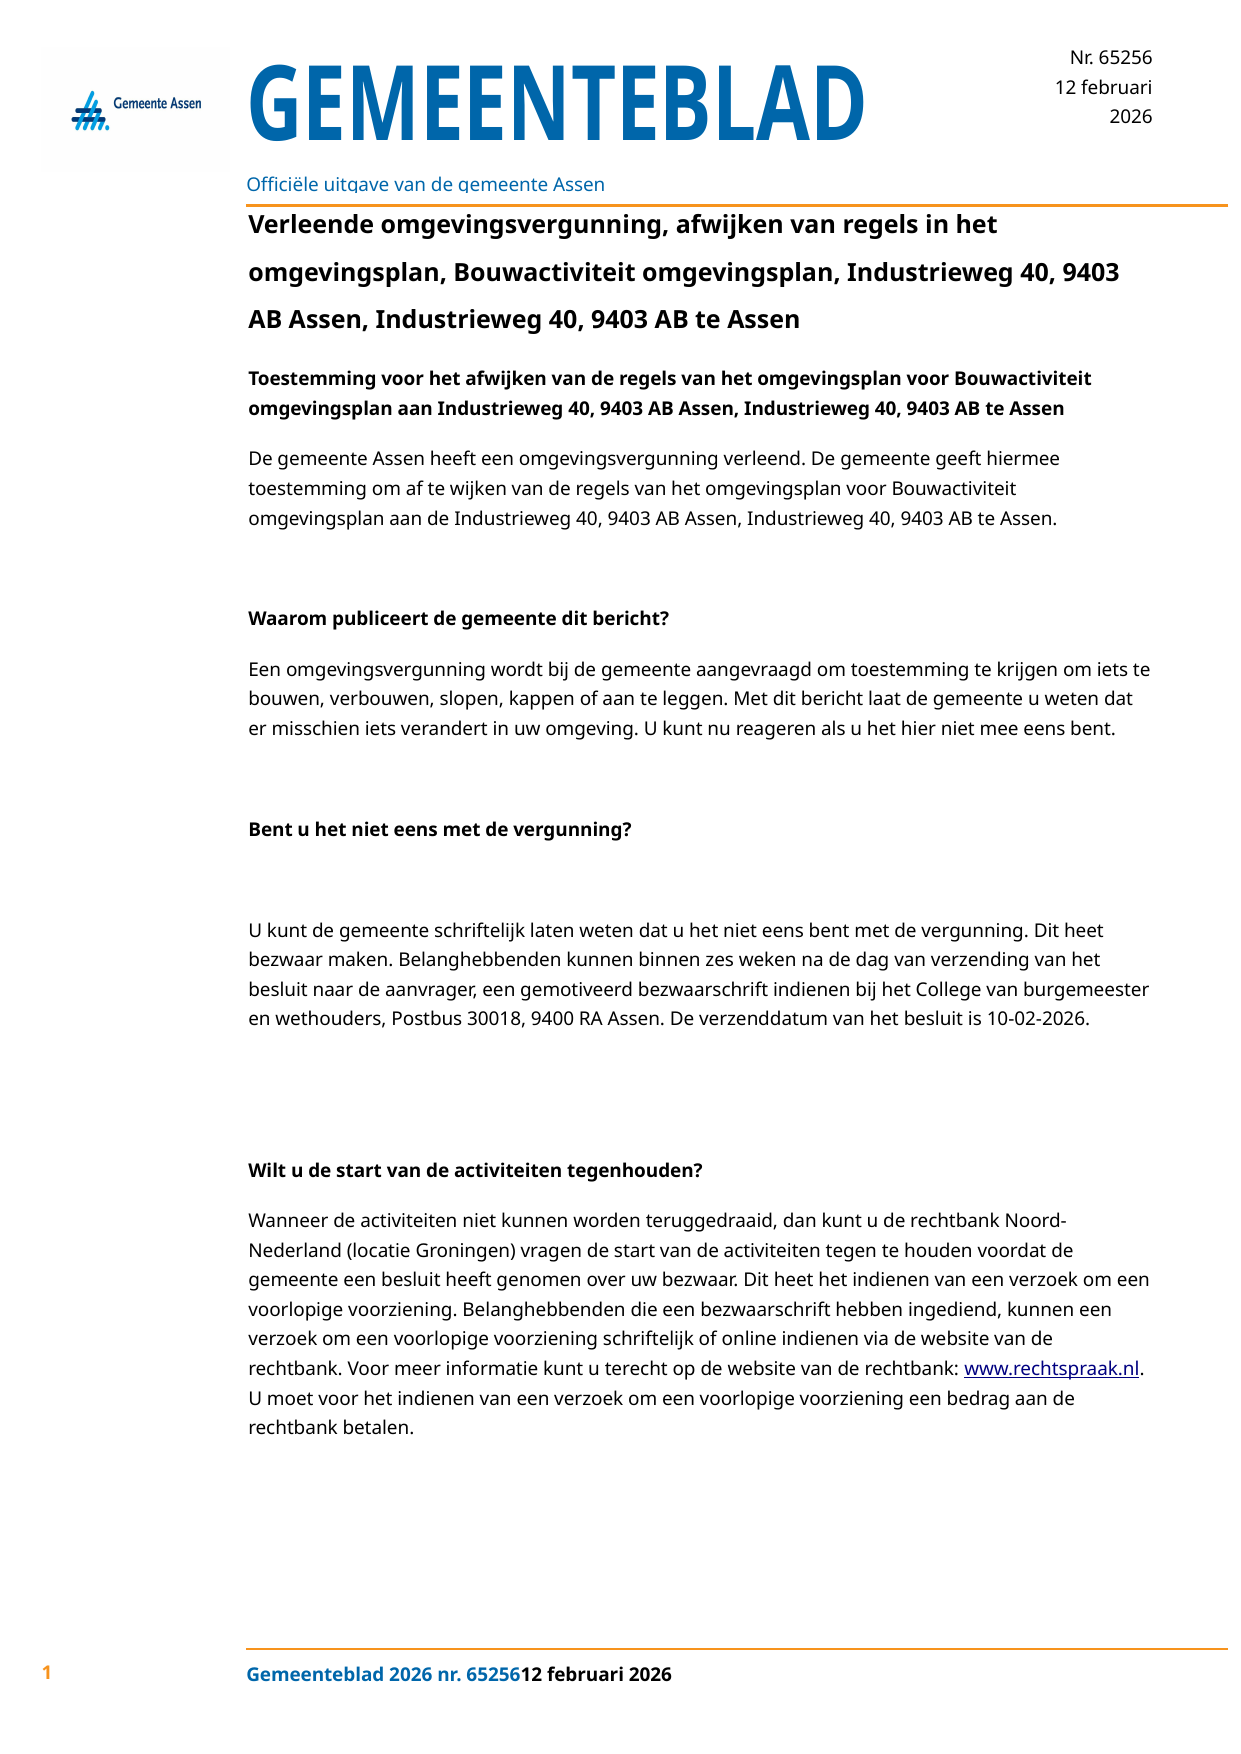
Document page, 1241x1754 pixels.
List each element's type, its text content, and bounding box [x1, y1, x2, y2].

text Bent u het niet eens met de vergunning? [248, 816, 1152, 842]
text Wanneer de activiteiten niet kunnen worden teruggedraaid, dan kunt u de rechtbank Noord-Nederland (locatie Groningen) vragen de start van de activiteiten tegen te houden voordat de gemeente een besluit heeft genomen over uw bezwaar. Dit heet het indienen van een verzoek om een voorlopige voorziening. Belanghebbenden die een bezwaarschrift hebben ingediend, kunnen een verzoek om een voorlopige voorziening schriftelijk of online indienen via de website van de rechtbank. Voor meer informatie kunt u terecht op de website van de rechtbank: www.rechtspraak.nl. U moet voor het indienen van een verzoek om een voorlopige voorziening een bedrag aan de rechtbank betalen. [248, 1207, 1152, 1440]
text Toestemming voor het afwijken van de regels van het omgevingsplan voor Bouwactiviteit omgevingsplan aan Industrieweg 40, 9403 AB Assen, Industrieweg 40, 9403 AB te Assen [248, 366, 1152, 421]
text Verleende omgevingsvergunning, afwijken van regels in het omgevingsplan, Bouwactiviteit omgevingsplan, Industrieweg 40, 9403 AB Assen, Industrieweg 40, 9403 AB te Assen [248, 207, 1152, 336]
picture [41, 47, 231, 172]
text De gemeente Assen heeft een omgevingsvergunning verleend. De gemeente geeft hiermee toestemming om af te wijken van de regels van het omgevingsplan voor Bouwactiviteit omgevingsplan aan de Industrieweg 40, 9403 AB Assen, Industrieweg 40, 9403 AB te Assen. [248, 446, 1152, 530]
text U kunt de gemeente schriftelijk laten weten dat u het niet eens bent met de vergunning. Dit heet bezwaar maken. Belanghebbenden kunnen binnen zes weken na de dag van verzending van het besluit naar de aanvrager, een gemotiveerd bezwaarschrift indienen bij het College van burgemeester en wethouders, Postbus 30018, 9400 RA Assen. De verzenddatum van het besluit is 10-02-2026. [248, 917, 1152, 1031]
text Waarom publiceert de gemeente dit bericht? [248, 606, 1152, 631]
text Wilt u de start van de activiteiten tegenhouden? [248, 1157, 1152, 1182]
text Een omgevingsvergunning wordt bij de gemeente aangevraagd om toestemming te krijgen om iets te bouwen, verbouwen, slopen, kappen of aan te leggen. Met dit bericht laat de gemeente u weten dat er misschien iets verandert in uw omgeving. U kunt nu reageren als u het hier niet mee eens bent. [248, 656, 1152, 741]
